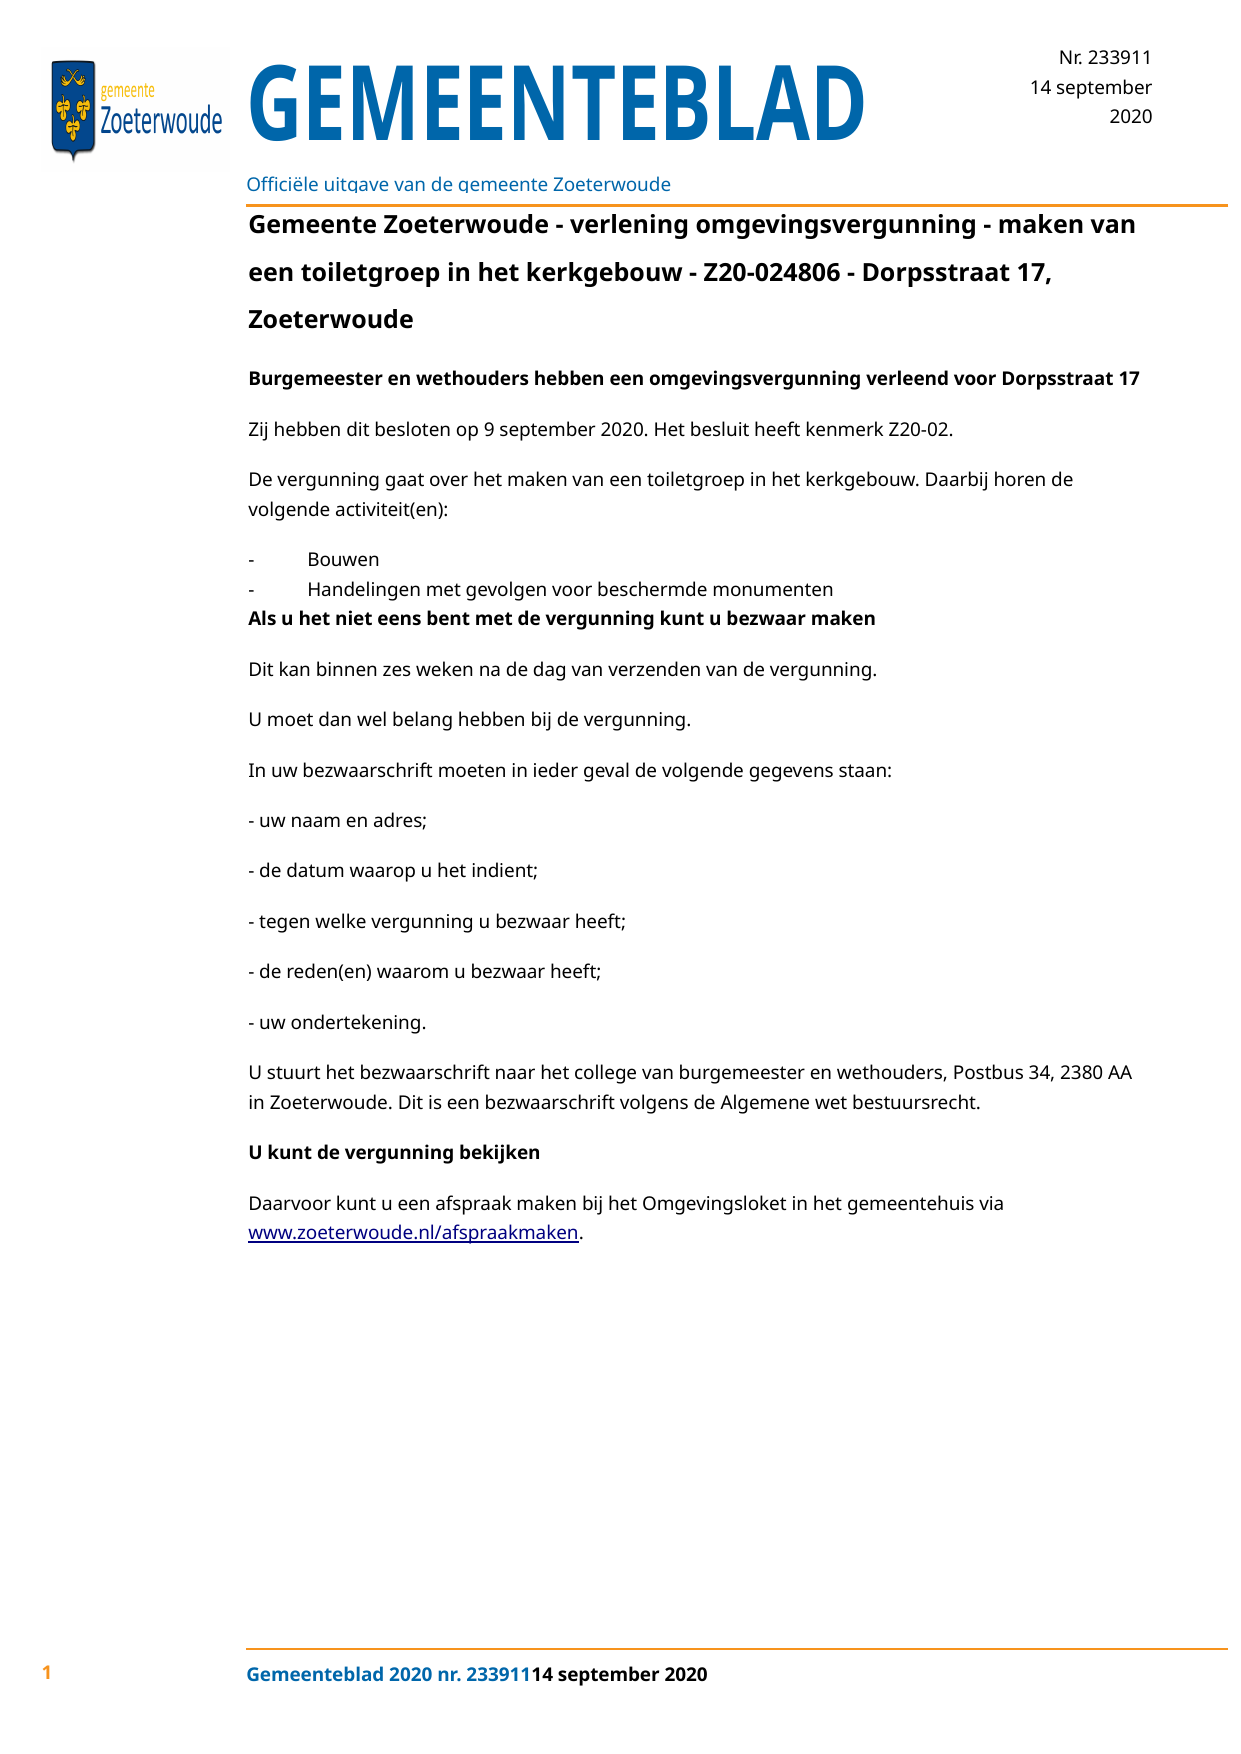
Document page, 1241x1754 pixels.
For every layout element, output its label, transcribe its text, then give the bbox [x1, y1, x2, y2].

text - uw naam en adres; [248, 807, 1152, 833]
text - de datum waarop u het indient; [248, 858, 1152, 883]
list Bouwen [248, 546, 1152, 572]
text - tegen welke vergunning u bezwaar heeft; [248, 908, 1152, 934]
text - de reden(en) waarom u bezwaar heeft; [248, 958, 1152, 984]
text In uw bezwaarschrift moeten in ieder geval de volgende gegevens staan: [248, 757, 1152, 782]
text Gemeente Zoeterwoude - verlening omgevingsvergunning - maken van een toiletgroep in het kerkgebouw - Z20-024806 - Dorpsstraat 17, Zoeterwoude [248, 207, 1152, 336]
text - uw ondertekening. [248, 1009, 1152, 1034]
text U stuurt het bezwaarschrift naar het college van burgemeester en wethouders, Postbus 34, 2380 AA in Zoeterwoude. Dit is een bezwaarschrift volgens de Algemene wet bestuursrecht. [248, 1059, 1152, 1114]
list Handelingen met gevolgen voor beschermde monumenten [248, 576, 1152, 602]
text Daarvoor kunt u een afspraak maken bij het Omgevingsloket in het gemeentehuis via www.zoeterwoude.nl/afspraakmaken. [248, 1190, 1152, 1245]
text Zij hebben dit besloten op 9 september 2020. Het besluit heeft kenmerk Z20-02. [248, 416, 1152, 442]
text Als u het niet eens bent met de vergunning kunt u bezwaar maken [248, 606, 1152, 631]
text Burgemeester en wethouders hebben een omgevingsvergunning verleend voor Dorpsstraat 17 [248, 366, 1152, 391]
text U moet dan wel belang hebben bij de vergunning. [248, 706, 1152, 732]
text De vergunning gaat over het maken van een toiletgroep in het kerkgebouw. Daarbij horen de volgende activiteit(en): [248, 466, 1152, 522]
picture [41, 47, 231, 172]
text U kunt de vergunning bekijken [248, 1139, 1152, 1165]
text Dit kan binnen zes weken na de dag van verzenden van de vergunning. [248, 656, 1152, 682]
